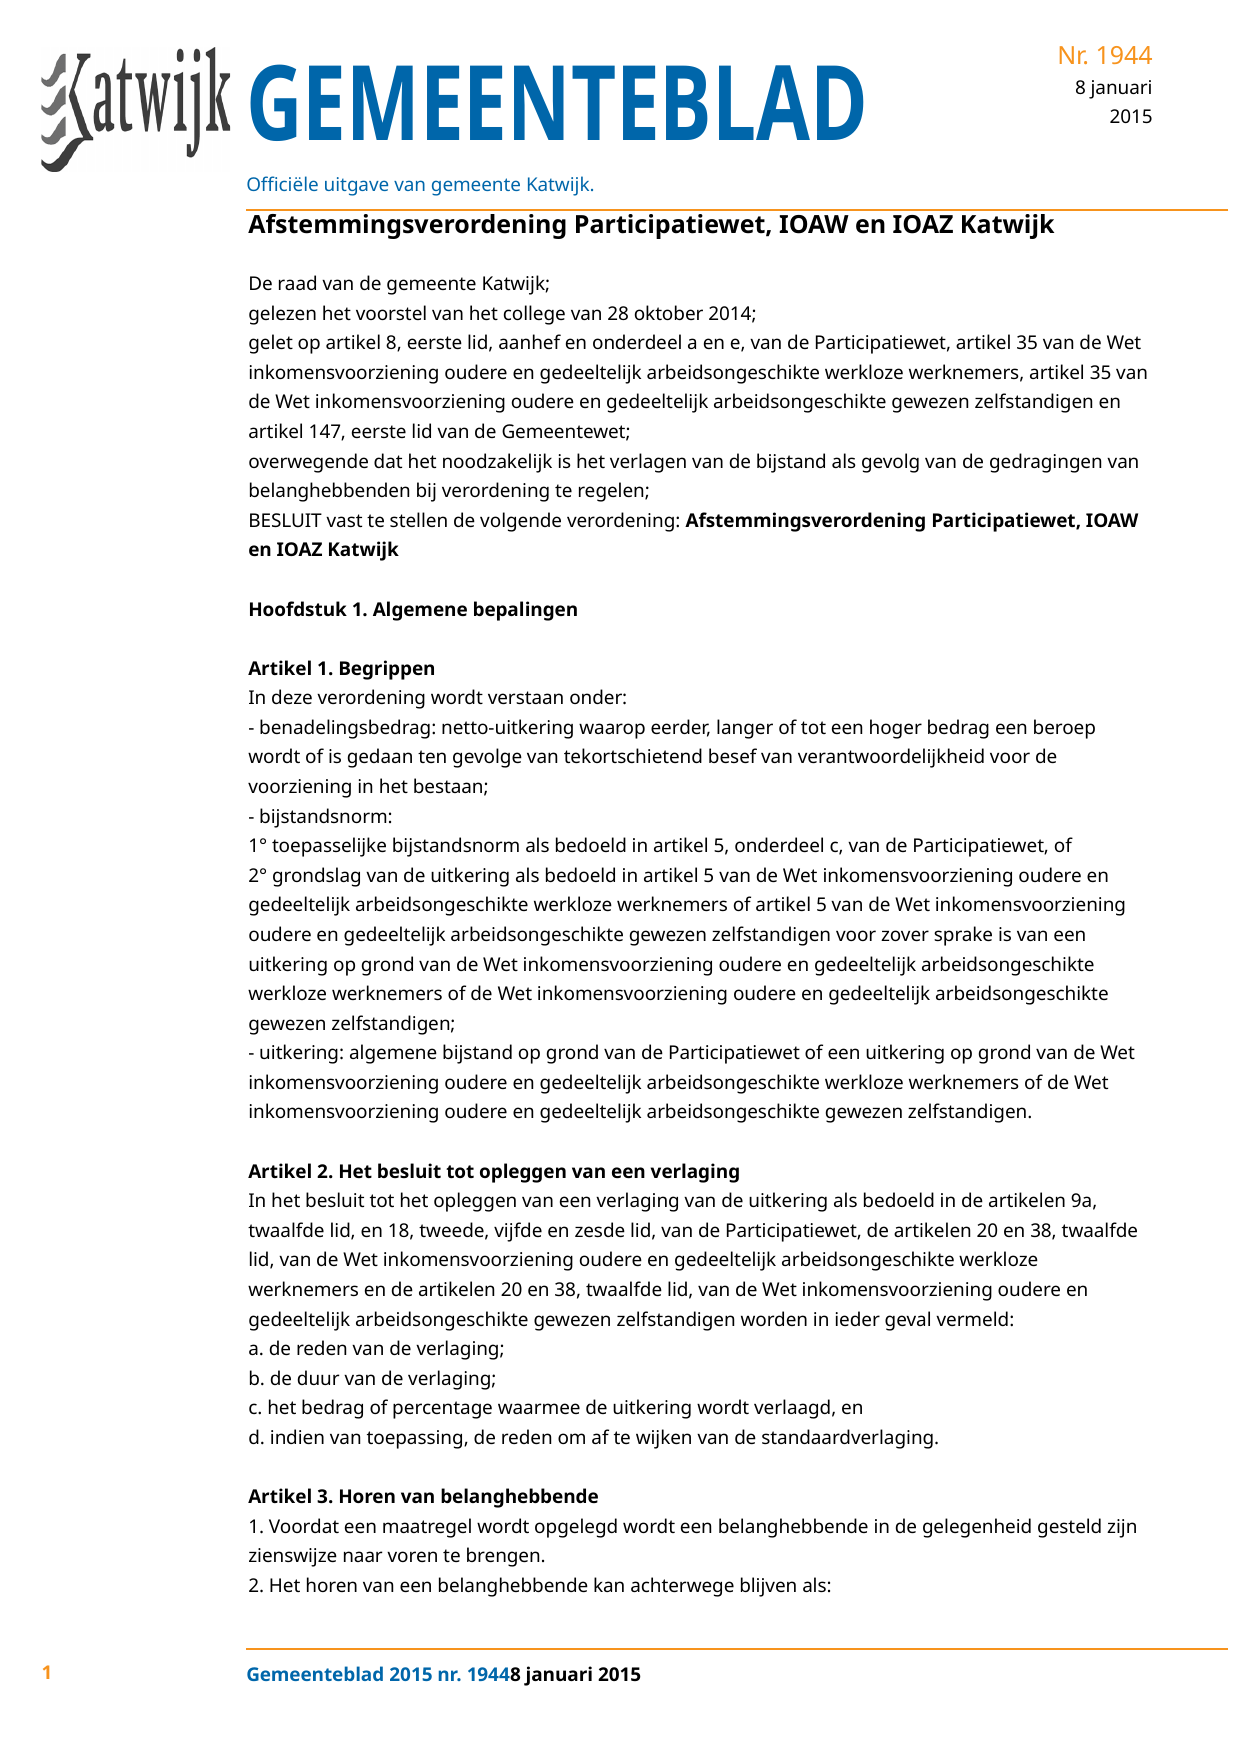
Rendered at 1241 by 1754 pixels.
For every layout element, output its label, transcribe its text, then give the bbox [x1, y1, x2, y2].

text d. indien van toepassing, de reden om af te wijken van de standaardverlaging. [248, 1424, 1152, 1450]
picture [41, 47, 231, 172]
text - benadelingsbedrag: netto-uitkering waarop eerder, langer of tot een hoger bedrag een beroep wordt of is gedaan ten gevolge van tekortschietend besef van verantwoordelijkheid voor de voorziening in het bestaan; [248, 714, 1152, 799]
text In het besluit tot het opleggen van een verlaging van de uitkering als bedoeld in de artikelen 9a, twaalfde lid, en 18, tweede, vijfde en zesde lid, van de Participatiewet, de artikelen 20 en 38, twaalfde lid, van de Wet inkomensvoorziening oudere en gedeeltelijk arbeidsongeschikte werkloze werknemers en de artikelen 20 en 38, twaalfde lid, van de Wet inkomensvoorziening oudere en gedeeltelijk arbeidsongeschikte gewezen zelfstandigen worden in ieder geval vermeld: [248, 1187, 1152, 1331]
text Hoofdstuk 1. Algemene bepalingen [248, 596, 1152, 621]
text - uitkering: algemene bijstand op grond van de Participatiewet of een uitkering op grond van de Wet inkomensvoorziening oudere en gedeeltelijk arbeidsongeschikte werkloze werknemers of de Wet inkomensvoorziening oudere en gedeeltelijk arbeidsongeschikte gewezen zelfstandigen. [248, 1039, 1152, 1124]
text 2. Het horen van een belanghebbende kan achterwege blijven als: [248, 1572, 1152, 1598]
text Artikel 3. Horen van belanghebbende [248, 1483, 1152, 1509]
text gelezen het voorstel van het college van 28 oktober 2014; [248, 300, 1152, 326]
text overwegende dat het noodzakelijk is het verlagen van de bijstand als gevolg van de gedragingen van belanghebbenden bij verordening te regelen; [248, 448, 1152, 503]
text BESLUIT vast te stellen de volgende verordening: Afstemmingsverordening Participatiewet, IOAW en IOAZ Katwijk [248, 507, 1152, 562]
text b. de duur van de verlaging; [248, 1365, 1152, 1391]
text In deze verordening wordt verstaan onder: [248, 684, 1152, 710]
text De raad van de gemeente Katwijk; [248, 270, 1152, 296]
text 1. Voordat een maatregel wordt opgelegd wordt een belanghebbende in de gelegenheid gesteld zijn zienswijze naar voren te brengen. [248, 1513, 1152, 1568]
text Artikel 1. Begrippen [248, 655, 1152, 681]
text a. de reden van de verlaging; [248, 1335, 1152, 1361]
text Afstemmingsverordening Participatiewet, IOAW en IOAZ Katwijk [248, 211, 1152, 241]
text c. het bedrag of percentage waarmee de uitkering wordt verlaagd, en [248, 1394, 1152, 1420]
text 2° grondslag van de uitkering als bedoeld in artikel 5 van de Wet inkomensvoorziening oudere en gedeeltelijk arbeidsongeschikte werkloze werknemers of artikel 5 van de Wet inkomensvoorziening oudere en gedeeltelijk arbeidsongeschikte gewezen zelfstandigen voor zover sprake is van een uitkering op grond van de Wet inkomensvoorziening oudere en gedeeltelijk arbeidsongeschikte werkloze werknemers of de Wet inkomensvoorziening oudere en gedeeltelijk arbeidsongeschikte gewezen zelfstandigen; [248, 862, 1152, 1036]
text - bijstandsnorm: [248, 803, 1152, 828]
text gelet op artikel 8, eerste lid, aanhef en onderdeel a en e, van de Participatiewet, artikel 35 van de Wet inkomensvoorziening oudere en gedeeltelijk arbeidsongeschikte werkloze werknemers, artikel 35 van de Wet inkomensvoorziening oudere en gedeeltelijk arbeidsongeschikte gewezen zelfstandigen en artikel 147, eerste lid van de Gemeentewet; [248, 329, 1152, 444]
text Artikel 2. Het besluit tot opleggen van een verlaging [248, 1158, 1152, 1183]
text 1° toepasselijke bijstandsnorm als bedoeld in artikel 5, onderdeel c, van de Participatiewet, of [248, 832, 1152, 858]
